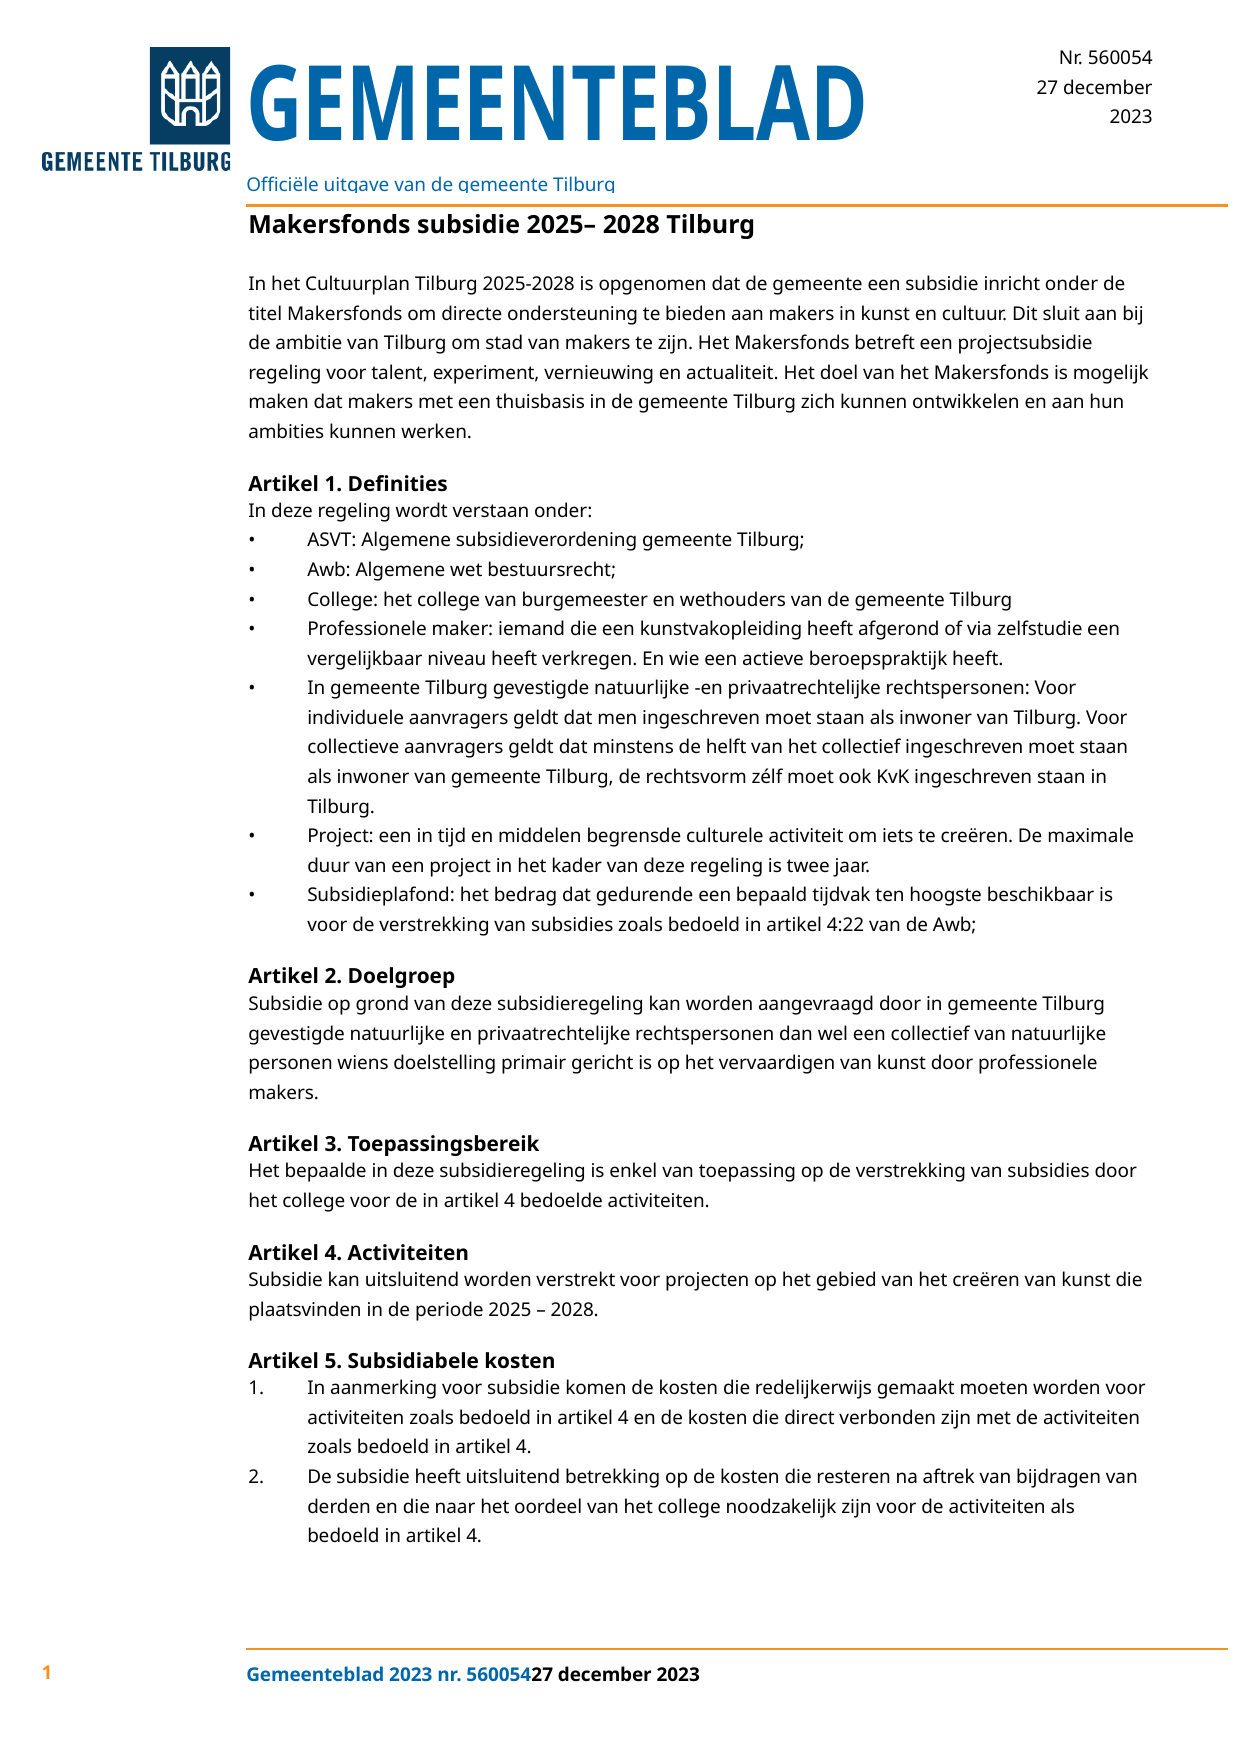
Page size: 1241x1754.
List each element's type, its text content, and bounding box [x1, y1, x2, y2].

text Subsidie op grond van deze subsidieregeling kan worden aangevraagd door in gemeente Tilburg gevestigde natuurlijke en privaatrechtelijke rechtspersonen dan wel een collectief van natuurlijke personen wiens doelstelling primair gericht is op het vervaardigen van kunst door professionele makers. [248, 990, 1152, 1104]
text Artikel 5. Subsidiabele kosten [248, 1346, 1152, 1374]
list In gemeente Tilburg gevestigde natuurlijke -en privaatrechtelijke rechtspersonen: Voor individuele aanvragers geldt dat men ingeschreven moet staan als inwoner van Tilburg. Voor collectieve aanvragers geldt dat minstens de helft van het collectief ingeschreven moet staan als inwoner van gemeente Tilburg, de rechtsvorm zélf moet ook KvK ingeschreven staan in Tilburg. [248, 674, 1152, 819]
text In deze regeling wordt verstaan onder: [248, 497, 1152, 523]
list Professionele maker: iemand die een kunstvakopleiding heeft afgerond of via zelfstudie een vergelijkbaar niveau heeft verkregen. En wie een actieve beroepspraktijk heeft. [248, 615, 1152, 671]
list Subsidieplafond: het bedrag dat gedurende een bepaald tijdvak ten hoogste beschikbaar is voor de verstrekking van subsidies zoals bedoeld in artikel 4:22 van de Awb; [248, 882, 1152, 937]
list ASVT: Algemene subsidieverordening gemeente Tilburg; [248, 527, 1152, 552]
text Artikel 3. Toepassingsbereik [248, 1129, 1152, 1158]
text Het bepaalde in deze subsidieregeling is enkel van toepassing op de verstrekking van subsidies door het college voor de in artikel 4 bedoelde activiteiten. [248, 1158, 1152, 1213]
text Artikel 1. Definities [248, 469, 1152, 497]
list De subsidie heeft uitsluitend betrekking op de kosten die resteren na aftrek van bijdragen van derden en die naar het oordeel van het college noodzakelijk zijn voor de activiteiten als bedoeld in artikel 4. [248, 1463, 1152, 1548]
picture [41, 47, 231, 172]
list Project: een in tijd en middelen begrensde culturele activiteit om iets te creëren. De maximale duur van een project in het kader van deze regeling is twee jaar. [248, 822, 1152, 878]
text In het Cultuurplan Tilburg 2025-2028 is opgenomen dat de gemeente een subsidie inricht onder de titel Makersfonds om directe ondersteuning te bieden aan makers in kunst en cultuur. Dit sluit aan bij de ambitie van Tilburg om stad van makers te zijn. Het Makersfonds betreft een projectsubsidie regeling voor talent, experiment, vernieuwing en actualiteit. Het doel van het Makersfonds is mogelijk maken dat makers met een thuisbasis in de gemeente Tilburg zich kunnen ontwikkelen en aan hun ambities kunnen werken. [248, 270, 1152, 444]
list In aanmerking voor subsidie komen de kosten die redelijkerwijs gemaakt moeten worden voor activiteiten zoals bedoeld in artikel 4 en de kosten die direct verbonden zijn met de activiteiten zoals bedoeld in artikel 4. [248, 1374, 1152, 1459]
list College: het college van burgemeester en wethouders van de gemeente Tilburg [248, 586, 1152, 612]
list Awb: Algemene wet bestuursrecht; [248, 556, 1152, 582]
text Subsidie kan uitsluitend worden verstrekt voor projecten op het gebied van het creëren van kunst die plaatsvinden in de periode 2025 – 2028. [248, 1266, 1152, 1321]
text Artikel 4. Activiteiten [248, 1238, 1152, 1266]
text Makersfonds subsidie 2025– 2028 Tilburg [248, 207, 1152, 241]
text Artikel 2. Doelgroep [248, 962, 1152, 990]
